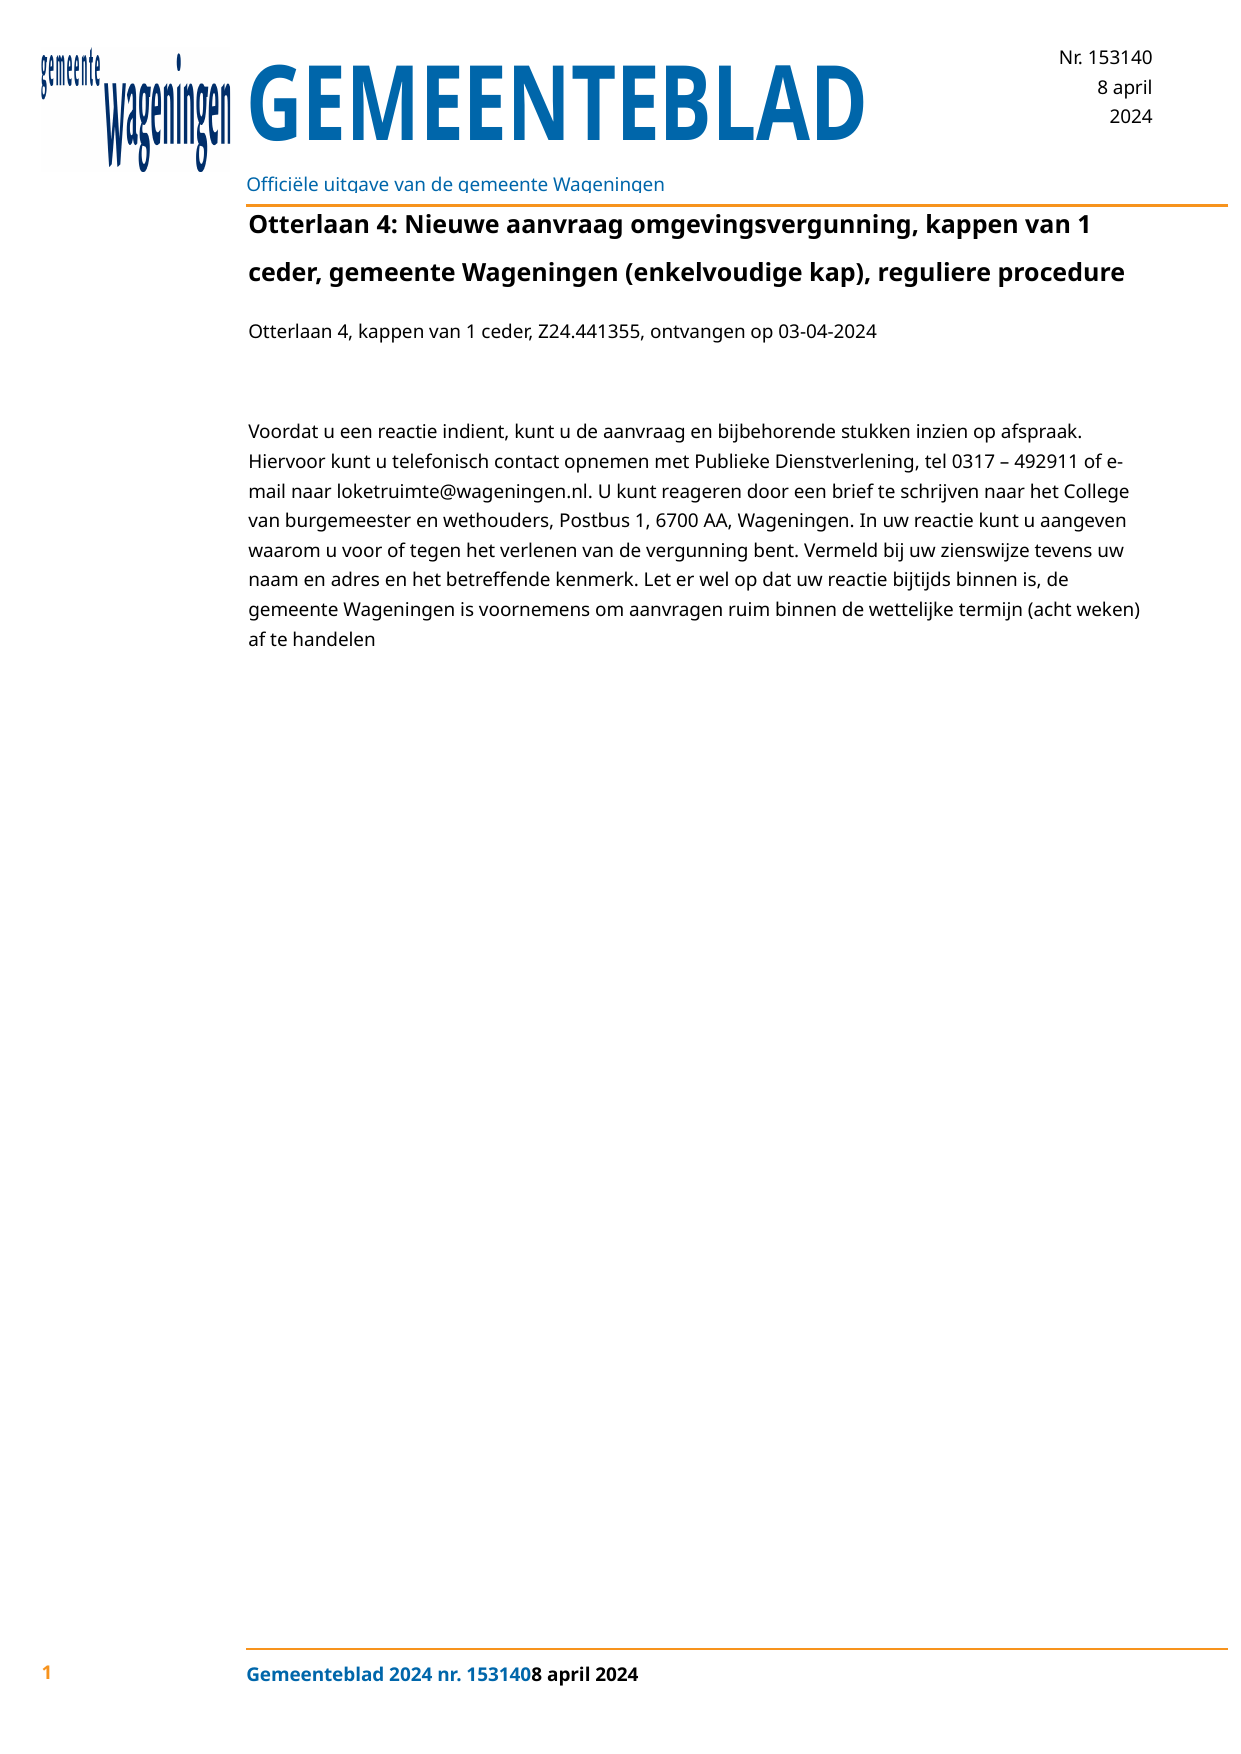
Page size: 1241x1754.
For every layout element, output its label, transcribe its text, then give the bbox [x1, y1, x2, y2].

text Voordat u een reactie indient, kunt u de aanvraag en bijbehorende stukken inzien op afspraak. Hiervoor kunt u telefonisch contact opnemen met Publieke Dienstverlening, tel 0317 – 492911 of e-mail naar loketruimte@wageningen.nl. U kunt reageren door een brief te schrijven naar het College van burgemeester en wethouders, Postbus 1, 6700 AA, Wageningen. In uw reactie kunt u aangeven waarom u voor of tegen het verlenen van de vergunning bent. Vermeld bij uw zienswijze tevens uw naam en adres en het betreffende kenmerk. Let er wel op dat uw reactie bijtijds binnen is, de gemeente Wageningen is voornemens om aanvragen ruim binnen de wettelijke termijn (acht weken) af te handelen [248, 419, 1152, 652]
picture [41, 47, 231, 172]
text Otterlaan 4: Nieuwe aanvraag omgevingsvergunning, kappen van 1 ceder, gemeente Wageningen (enkelvoudige kap), reguliere procedure [248, 207, 1152, 288]
text Otterlaan 4, kappen van 1 ceder, Z24.441355, ontvangen op 03-04-2024 [248, 318, 1152, 344]
